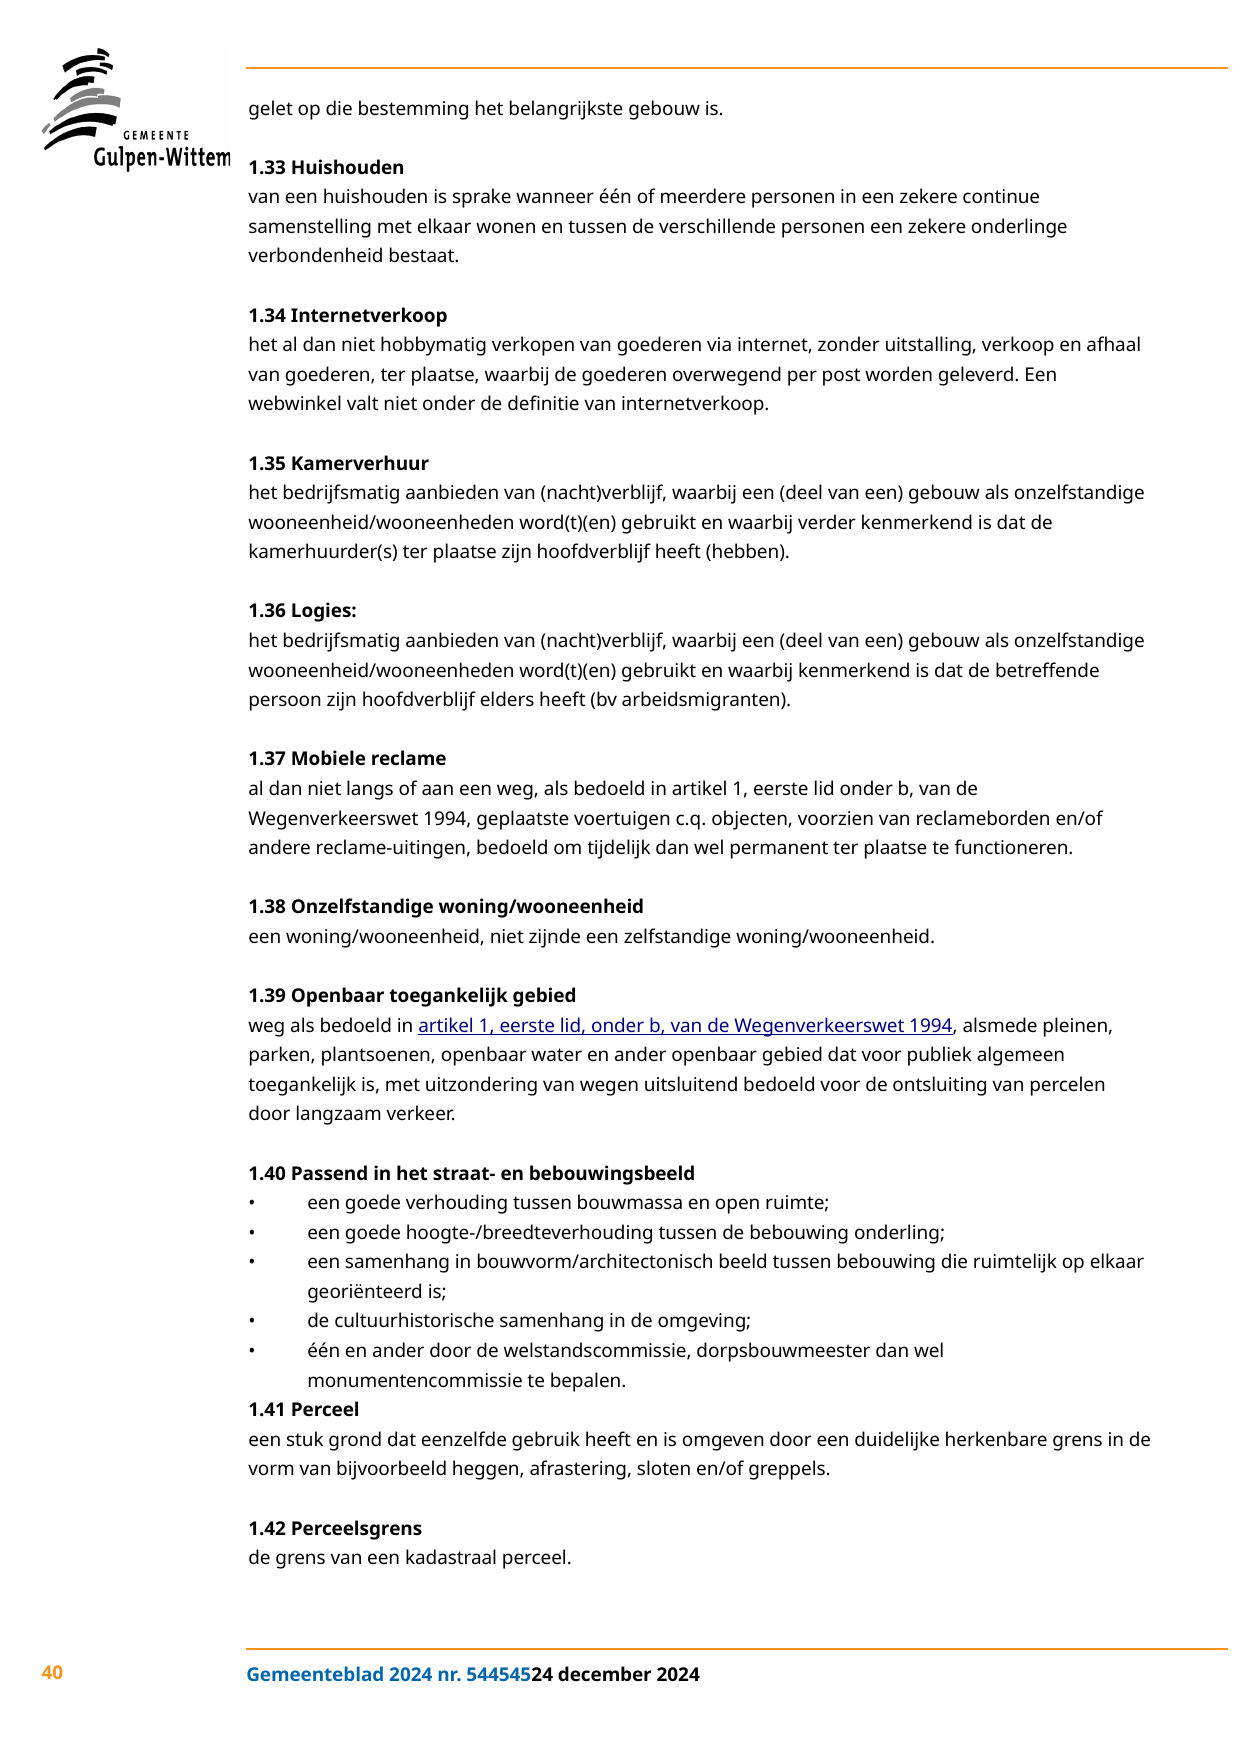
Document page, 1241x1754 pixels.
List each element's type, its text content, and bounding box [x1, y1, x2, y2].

text 1.41 Perceel [248, 1396, 1152, 1422]
text 1.34 Internetverkoop [248, 302, 1152, 328]
list een goede hoogte-/breedteverhouding tussen de bebouwing onderling; [248, 1219, 1152, 1245]
text 1.40 Passend in het straat- en bebouwingsbeeld [248, 1160, 1152, 1186]
text 1.35 Kamerverhuur [248, 450, 1152, 476]
text het bedrijfsmatig aanbieden van (nacht)verblijf, waarbij een (deel van een) gebouw als onzelfstandige wooneenheid/wooneenheden word(t)(en) gebruikt en waarbij verder kenmerkend is dat de kamerhuurder(s) ter plaatse zijn hoofdverblijf heeft (hebben). [248, 479, 1152, 564]
text het al dan niet hobbymatig verkopen van goederen via internet, zonder uitstalling, verkoop en afhaal van goederen, ter plaatse, waarbij de goederen overwegend per post worden geleverd. Een webwinkel valt niet onder de definitie van internetverkoop. [248, 331, 1152, 416]
text de grens van een kadastraal perceel. [248, 1544, 1152, 1570]
text gelet op die bestemming het belangrijkste gebouw is. [248, 95, 1152, 121]
text van een huishouden is sprake wanneer één of meerdere personen in een zekere continue samenstelling met elkaar wonen en tussen de verschillende personen een zekere onderlinge verbondenheid bestaat. [248, 183, 1152, 268]
text 1.37 Mobiele reclame [248, 746, 1152, 771]
text al dan niet langs of aan een weg, als bedoeld in artikel 1, eerste lid onder b, van de Wegenverkeerswet 1994, geplaatste voertuigen c.q. objecten, voorzien van reclameborden en/of andere reclame-uitingen, bedoeld om tijdelijk dan wel permanent ter plaatse te functioneren. [248, 775, 1152, 860]
list een goede verhouding tussen bouwmassa en open ruimte; [248, 1189, 1152, 1215]
text 1.42 Perceelsgrens [248, 1515, 1152, 1541]
text het bedrijfsmatig aanbieden van (nacht)verblijf, waarbij een (deel van een) gebouw als onzelfstandige wooneenheid/wooneenheden word(t)(en) gebruikt en waarbij kenmerkend is dat de betreffende persoon zijn hoofdverblijf elders heeft (bv arbeidsmigranten). [248, 627, 1152, 712]
text 1.38 Onzelfstandige woning/wooneenheid [248, 893, 1152, 919]
text weg als bedoeld in artikel 1, eerste lid, onder b, van de Wegenverkeerswet 1994, alsmede pleinen, parken, plantsoenen, openbaar water en ander openbaar gebied dat voor publiek algemeen toegankelijk is, met uitzondering van wegen uitsluitend bedoeld voor de ontsluiting van percelen door langzaam verkeer. [248, 1012, 1152, 1126]
list één en ander door de welstandscommissie, dorpsbouwmeester dan wel monumentencommissie te bepalen. [248, 1337, 1152, 1393]
text 1.36 Logies: [248, 598, 1152, 623]
text 1.39 Openbaar toegankelijk gebied [248, 982, 1152, 1008]
text 1.33 Huishouden [248, 154, 1152, 180]
list een samenhang in bouwvorm/architectonisch beeld tussen bebouwing die ruimtelijk op elkaar georiënteerd is; [248, 1248, 1152, 1304]
picture [41, 47, 231, 172]
text een woning/wooneenheid, niet zijnde een zelfstandige woning/wooneenheid. [248, 923, 1152, 949]
list de cultuurhistorische samenhang in de omgeving; [248, 1308, 1152, 1333]
text een stuk grond dat eenzelfde gebruik heeft en is omgeven door een duidelijke herkenbare grens in de vorm van bijvoorbeeld heggen, afrastering, sloten en/of greppels. [248, 1426, 1152, 1481]
